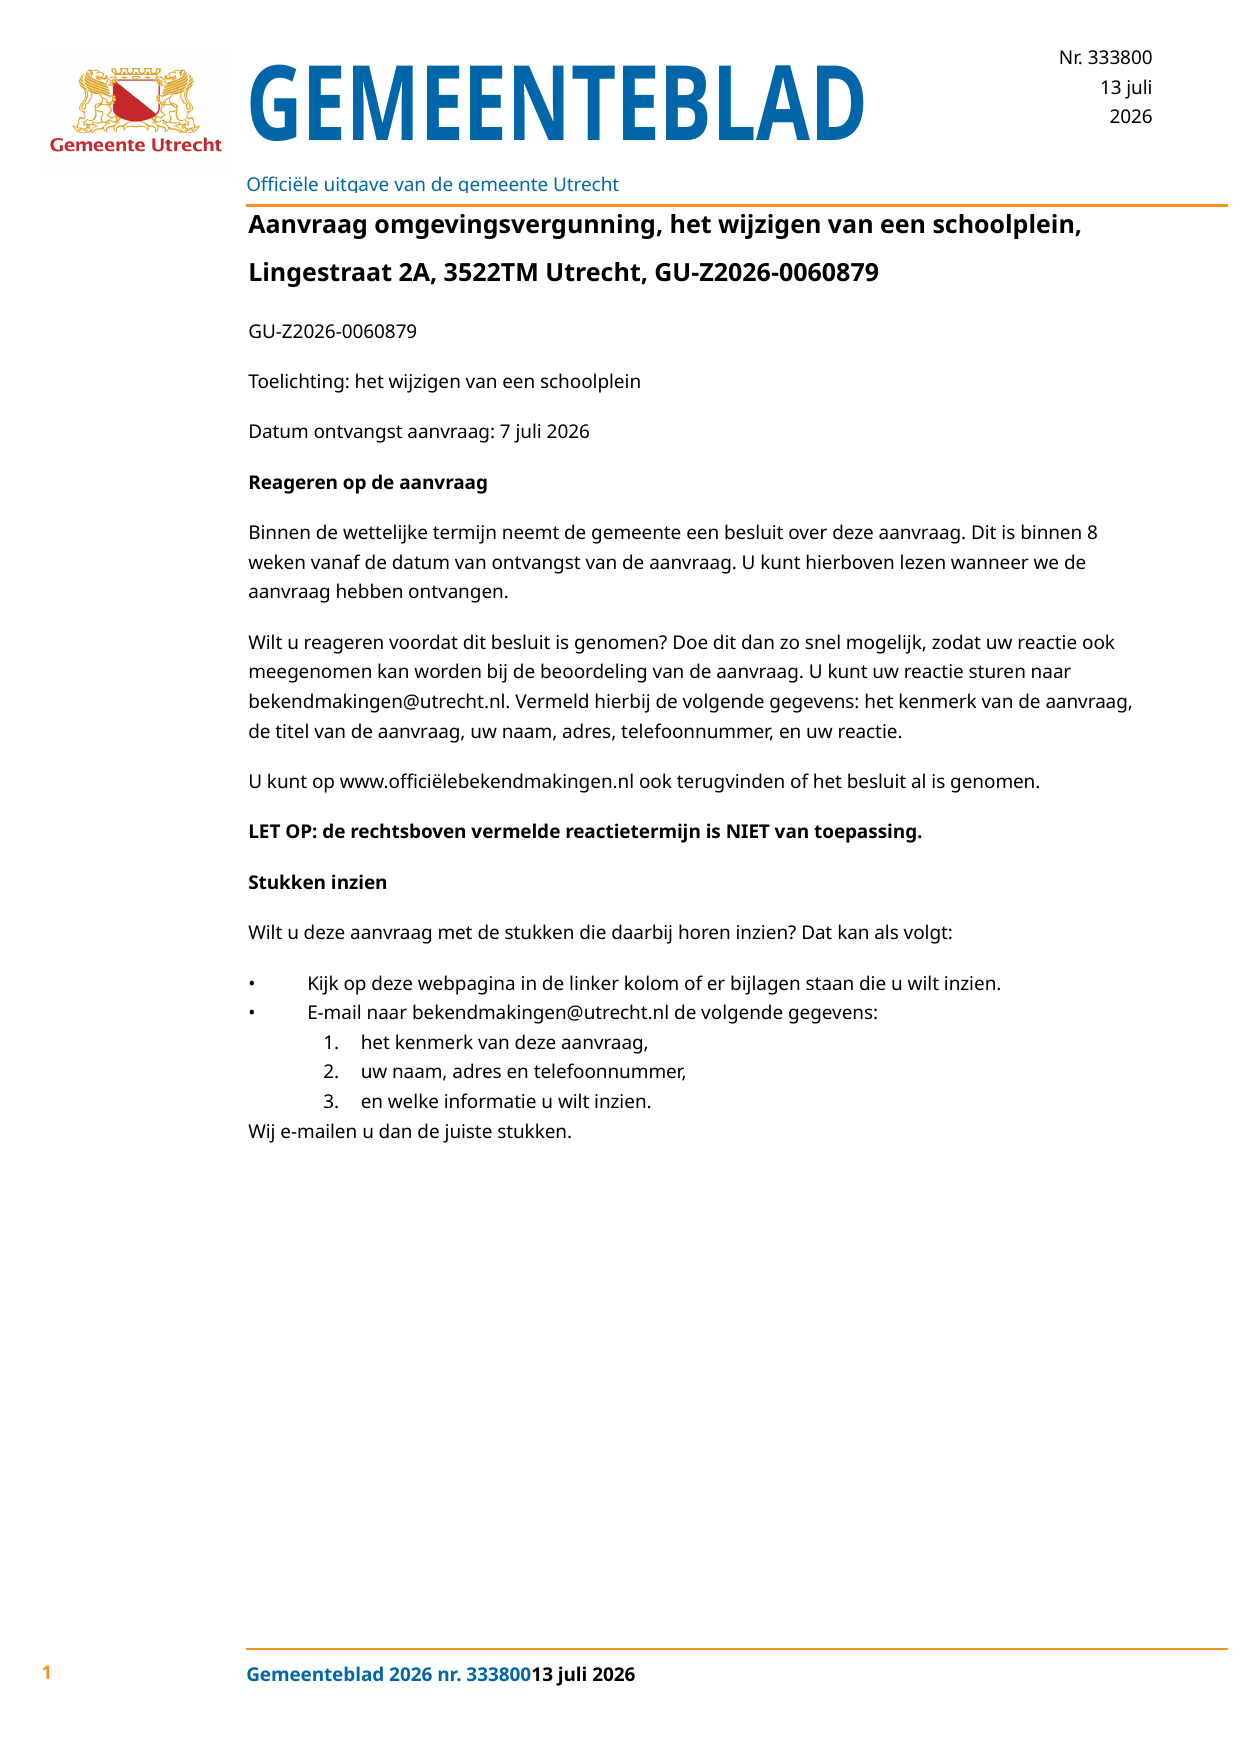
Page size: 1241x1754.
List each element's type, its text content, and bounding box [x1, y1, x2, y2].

text GU-Z2026-0060879 [248, 318, 1152, 344]
text Wilt u reageren voordat dit besluit is genomen? Doe dit dan zo snel mogelijk, zodat uw reactie ook meegenomen kan worden bij de beoordeling van de aanvraag. U kunt uw reactie sturen naar bekendmakingen@utrecht.nl. Vermeld hierbij de volgende gegevens: het kenmerk van de aanvraag, de titel van de aanvraag, uw naam, adres, telefoonnummer, en uw reactie. [248, 629, 1152, 744]
list Kijk op deze webpagina in de linker kolom of er bijlagen staan die u wilt inzien. [248, 970, 1152, 996]
text Reageren op de aanvraag [248, 469, 1152, 495]
list E-mail naar bekendmakingen@utrecht.nl de volgende gegevens: [248, 999, 1152, 1025]
text Wilt u deze aanvraag met de stukken die daarbij horen inzien? Dat kan als volgt: [248, 919, 1152, 945]
text Wij e-mailen u dan de juiste stukken. [248, 1118, 1152, 1144]
list en welke informatie u wilt inzien. [323, 1088, 1152, 1114]
text Binnen de wettelijke termijn neemt de gemeente een besluit over deze aanvraag. Dit is binnen 8 weken vanaf de datum van ontvangst van de aanvraag. U kunt hierboven lezen wanneer we de aanvraag hebben ontvangen. [248, 519, 1152, 604]
picture [41, 47, 231, 172]
list het kenmerk van deze aanvraag, [323, 1029, 1152, 1055]
text Datum ontvangst aanvraag: 7 juli 2026 [248, 419, 1152, 444]
text LET OP: de rechtsboven vermelde reactietermijn is NIET van toepassing. [248, 819, 1152, 844]
text Stukken inzien [248, 869, 1152, 895]
text Toelichting: het wijzigen van een schoolplein [248, 368, 1152, 394]
text Aanvraag omgevingsvergunning, het wijzigen van een schoolplein, Lingestraat 2A, 3522TM Utrecht, GU-Z2026-0060879 [248, 207, 1152, 288]
text U kunt op www.officiëlebekendmakingen.nl ook terugvinden of het besluit al is genomen. [248, 768, 1152, 794]
list uw naam, adres en telefoonnummer, [323, 1059, 1152, 1084]
